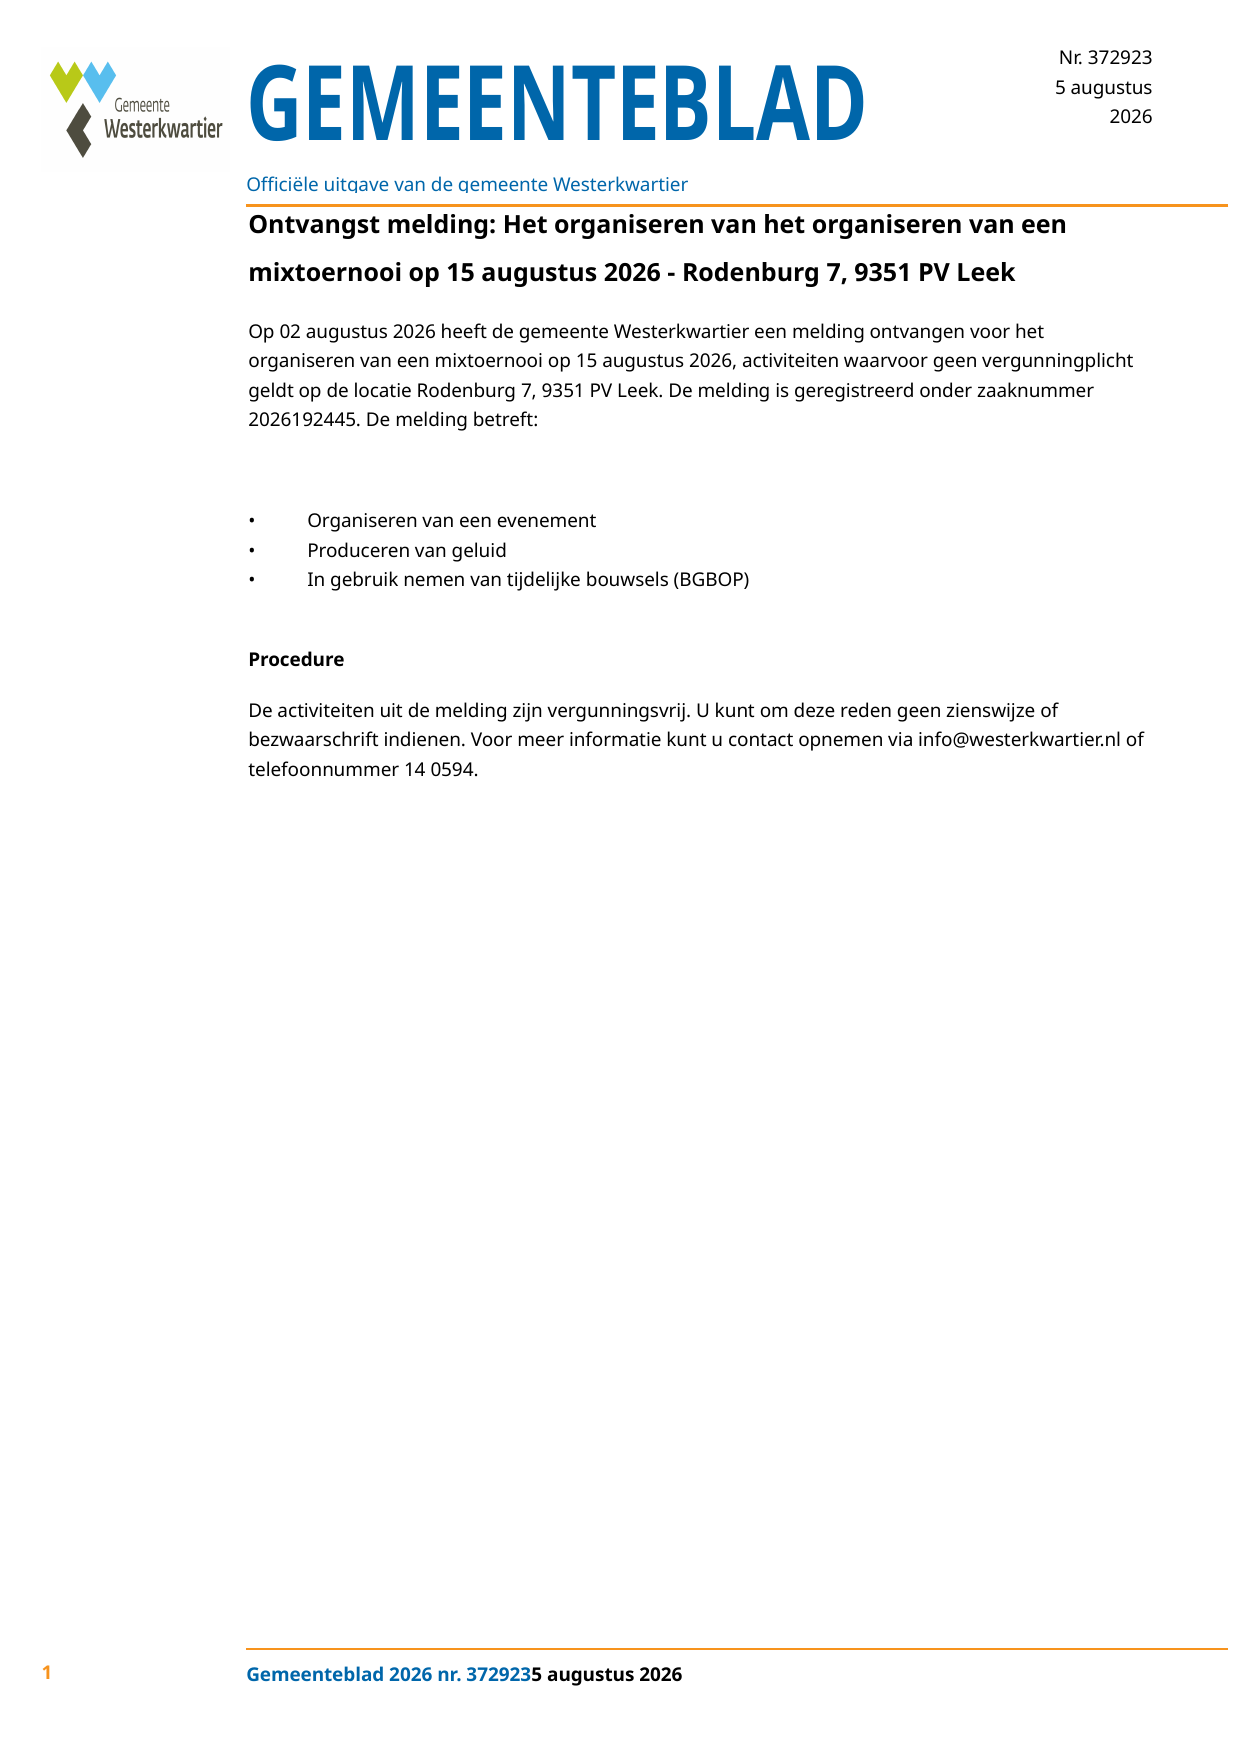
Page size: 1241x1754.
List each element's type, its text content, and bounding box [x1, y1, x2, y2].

text Procedure [248, 647, 1152, 672]
list Produceren van geluid [248, 537, 1152, 563]
list Organiseren van een evenement [248, 507, 1152, 533]
picture [41, 47, 231, 172]
list In gebruik nemen van tijdelijke bouwsels (BGBOP) [248, 567, 1152, 592]
text Op 02 augustus 2026 heeft de gemeente Westerkwartier een melding ontvangen voor het organiseren van een mixtoernooi op 15 augustus 2026, activiteiten waarvoor geen vergunningplicht geldt op de locatie Rodenburg 7, 9351 PV Leek. De melding is geregistreerd onder zaaknummer 2026192445. De melding betreft: [248, 318, 1152, 432]
text De activiteiten uit de melding zijn vergunningsvrij. U kunt om deze reden geen zienswijze of bezwaarschrift indienen. Voor meer informatie kunt u contact opnemen via info@westerkwartier.nl of telefoonnummer 14 0594. [248, 697, 1152, 782]
text Ontvangst melding: Het organiseren van het organiseren van een mixtoernooi op 15 augustus 2026 - Rodenburg 7, 9351 PV Leek [248, 207, 1152, 288]
